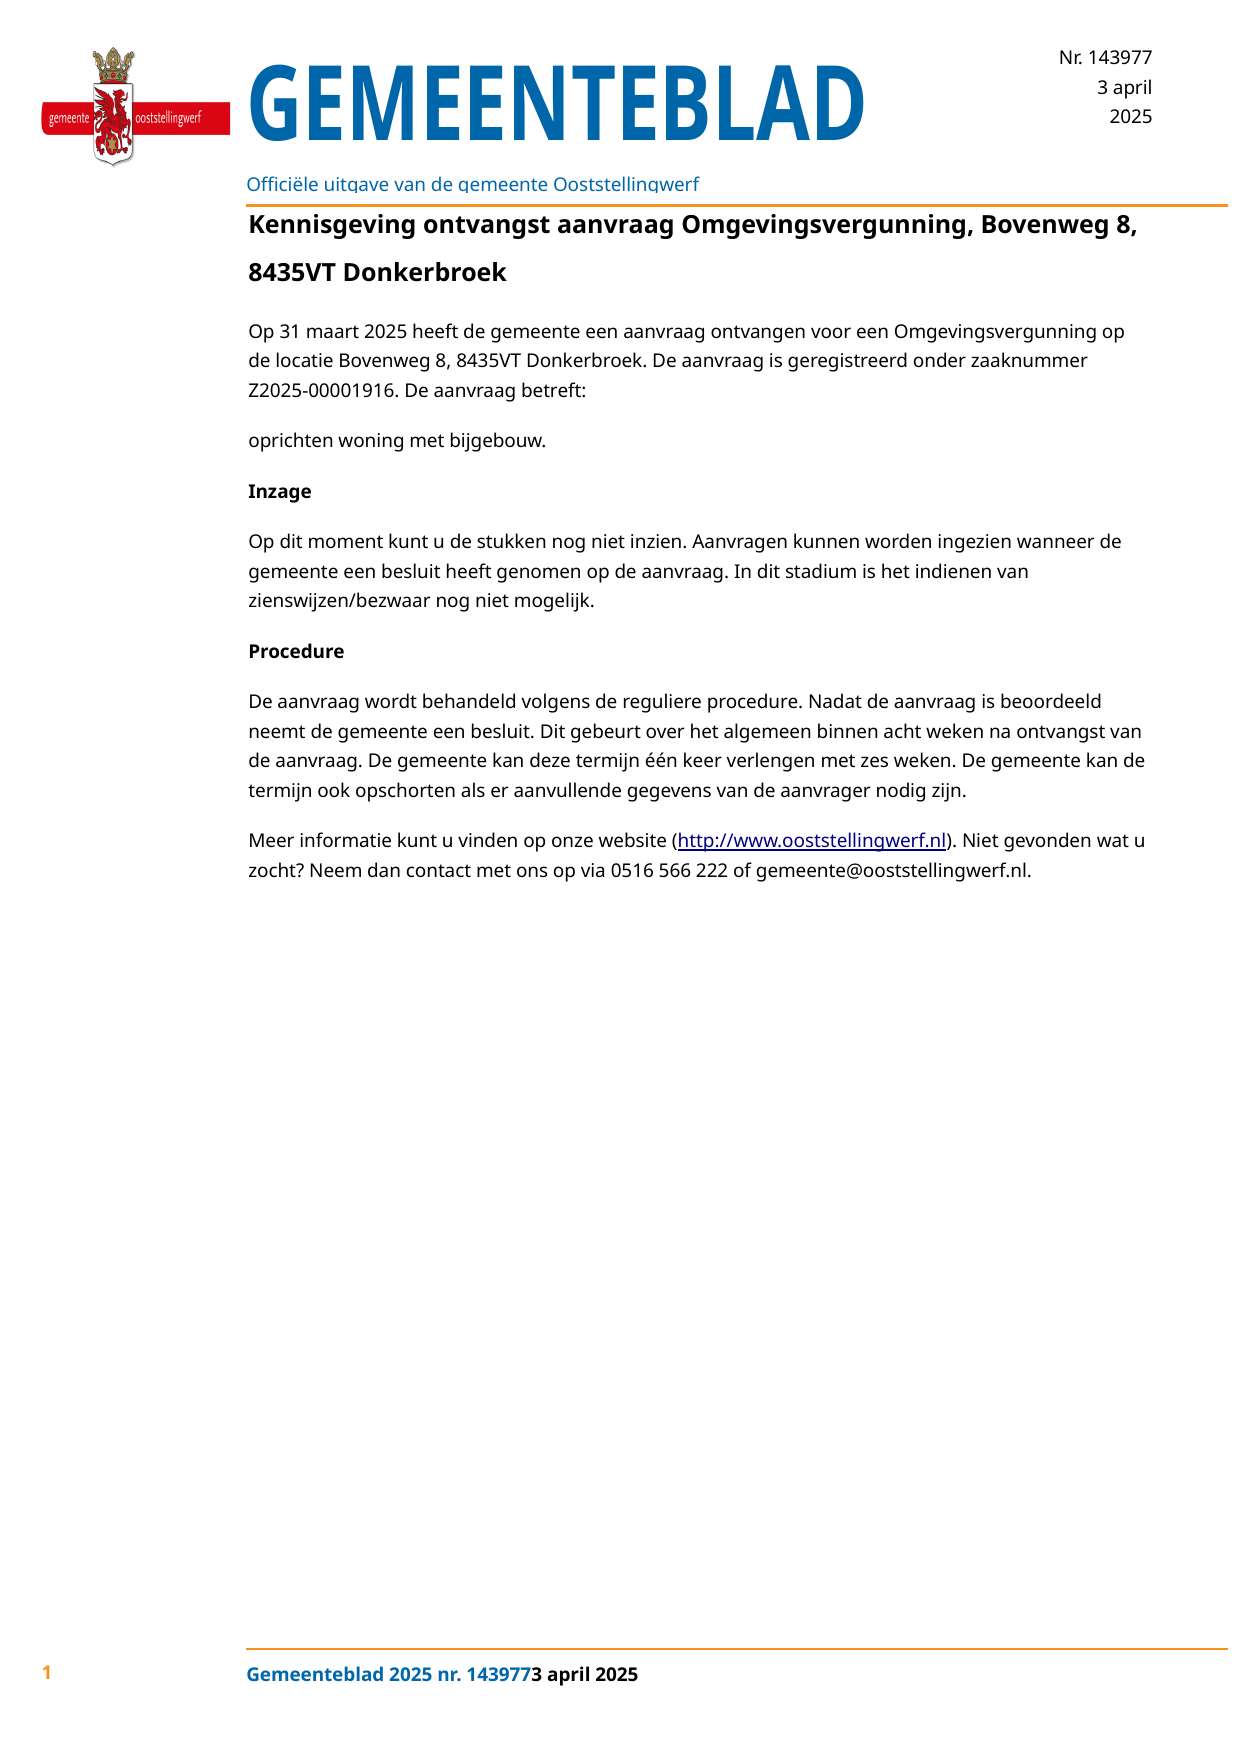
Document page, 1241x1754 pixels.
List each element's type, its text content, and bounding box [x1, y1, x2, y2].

text De aanvraag wordt behandeld volgens de reguliere procedure. Nadat de aanvraag is beoordeeld neemt de gemeente een besluit. Dit gebeurt over het algemeen binnen acht weken na ontvangst van de aanvraag. De gemeente kan deze termijn één keer verlengen met zes weken. De gemeente kan de termijn ook opschorten als er aanvullende gegevens van de aanvrager nodig zijn. [248, 688, 1152, 803]
text Op dit moment kunt u de stukken nog niet inzien. Aanvragen kunnen worden ingezien wanneer de gemeente een besluit heeft genomen op de aanvraag. In dit stadium is het indienen van zienswijzen/bezwaar nog niet mogelijk. [248, 528, 1152, 613]
picture [41, 47, 231, 172]
text oprichten woning met bijgebouw. [248, 427, 1152, 453]
text Procedure [248, 638, 1152, 664]
text Meer informatie kunt u vinden op onze website (http://www.ooststellingwerf.nl). Niet gevonden wat u zocht? Neem dan contact met ons op via 0516 566 222 of gemeente@ooststellingwerf.nl. [248, 827, 1152, 883]
text Inzage [248, 478, 1152, 504]
text Kennisgeving ontvangst aanvraag Omgevingsvergunning, Bovenweg 8, 8435VT Donkerbroek [248, 207, 1152, 288]
text Op 31 maart 2025 heeft de gemeente een aanvraag ontvangen voor een Omgevingsvergunning op de locatie Bovenweg 8, 8435VT Donkerbroek. De aanvraag is geregistreerd onder zaaknummer Z2025-00001916. De aanvraag betreft: [248, 318, 1152, 403]
